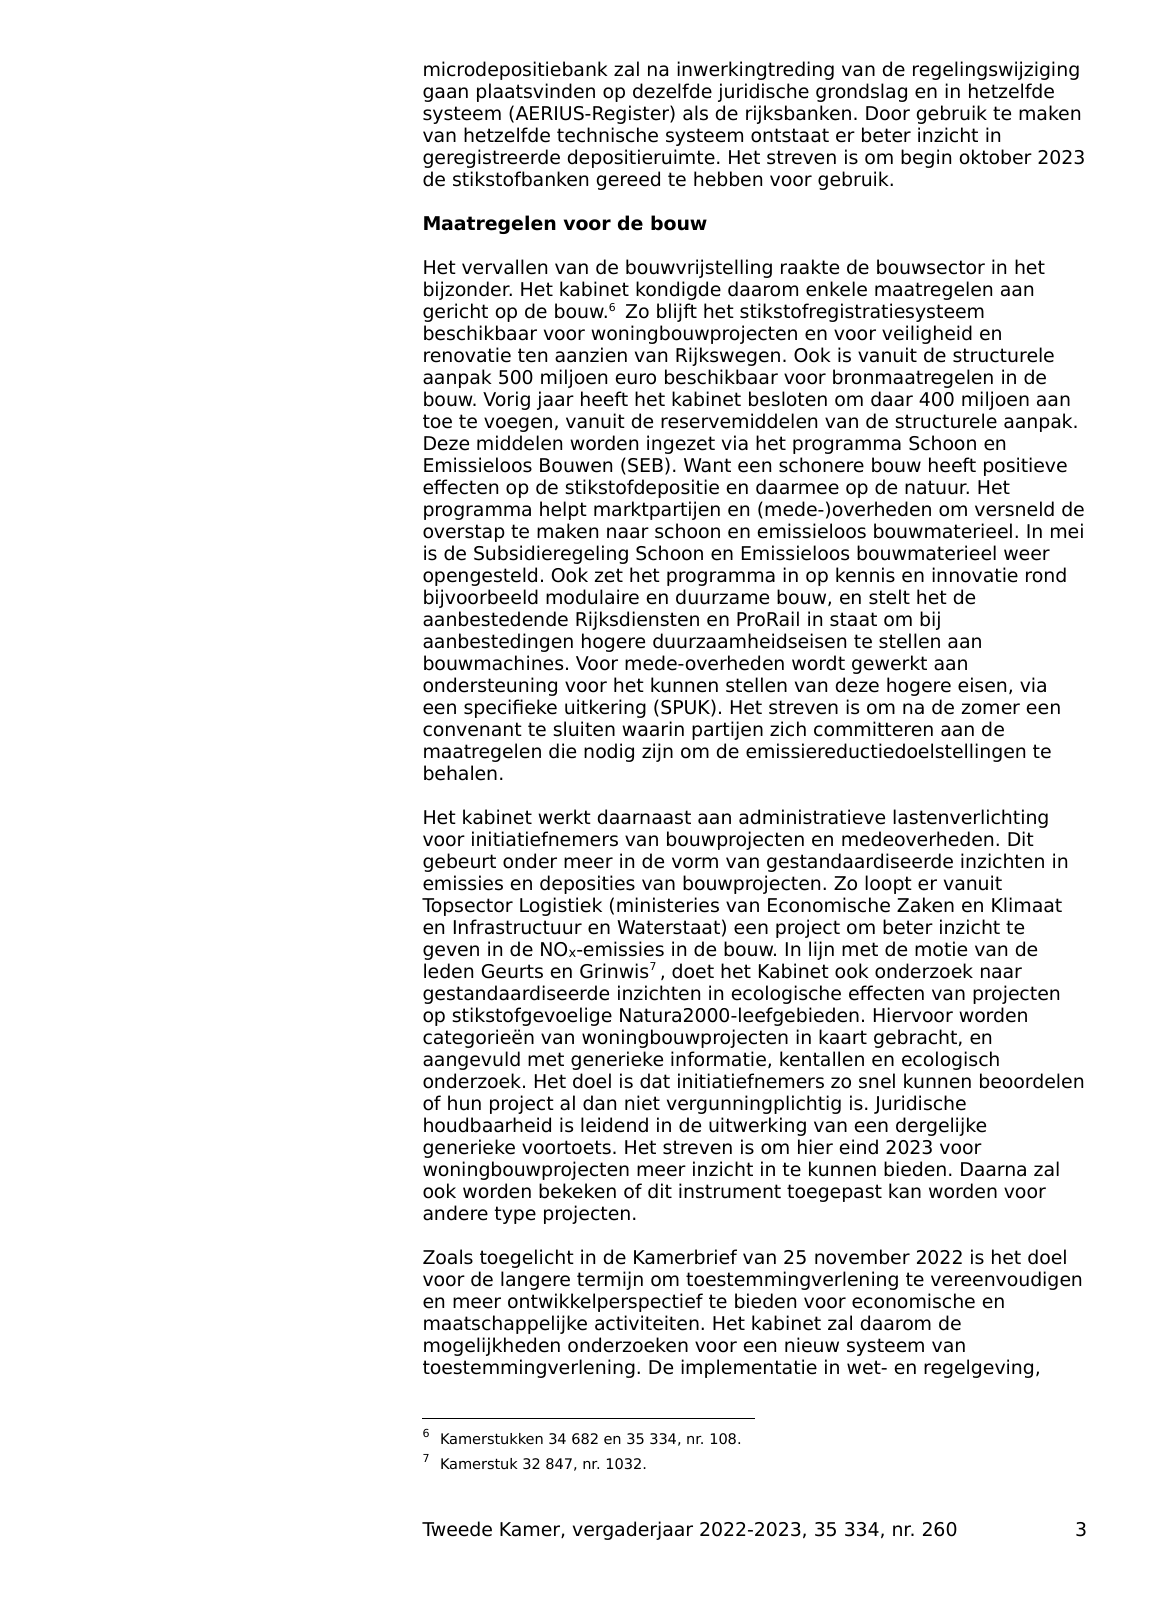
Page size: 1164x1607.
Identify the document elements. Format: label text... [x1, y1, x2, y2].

text Het kabinet werkt daarnaast aan administratieve lastenverlichting voor initiatiefnemers van bouwprojecten en medeoverheden. Dit gebeurt onder meer in de vorm van gestandaardiseerde inzichten in emissies en deposities van bouwprojecten. Zo loopt er vanuit Topsector Logistiek (ministeries van Economische Zaken en Klimaat en Infrastructuur en Waterstaat) een project om beter inzicht te geven in de NOx-emissies in de bouw. In lijn met de motie van de leden Geurts en Grinwis, doet het Kabinet ook onderzoek naar gestandaardiseerde inzichten in ecologische effecten van projecten op stikstofgevoelige Natura2000-leefgebieden. Hiervoor worden categorieën van woningbouwprojecten in kaart gebracht, en aangevuld met generieke informatie, kentallen en ecologisch onderzoek. Het doel is dat initiatiefnemers zo snel kunnen beoordelen of hun project al dan niet vergunningplichtig is. Juridische houdbaarheid is leidend in de uitwerking van een dergelijke generieke voortoets. Het streven is om hier eind 2023 voor woningbouwprojecten meer inzicht in te kunnen bieden. Daarna zal ook worden bekeken of dit instrument toegepast kan worden voor andere type projecten. [422, 807, 1087, 1224]
text microdepositiebank zal na inwerkingtreding van de regelingswijziging gaan plaatsvinden op dezelfde juridische grondslag en in hetzelfde systeem (AERIUS-Register) als de rijksbanken. Door gebruik te maken van hetzelfde technische systeem ontstaat er beter inzicht in geregistreerde depositieruimte. Het streven is om begin oktober 2023 de stikstofbanken gereed te hebben voor gebruik. [422, 59, 1087, 191]
text Kamerstukken 34 682 en 35 334, nr. 108. [422, 1427, 1087, 1449]
subtitle Maatregelen voor de bouw [422, 213, 1087, 235]
text Zoals toegelicht in de Kamerbrief van 25 november 2022 is het doel voor de langere termijn om toestemmingverlening te vereenvoudigen en meer ontwikkelperspectief te bieden voor economische en maatschappelijke activiteiten. Het kabinet zal daarom de mogelijkheden onderzoeken voor een nieuw systeem van toestemmingverlening. De implementatie in wet- en regelgeving, [422, 1247, 1087, 1379]
text Kamerstuk 32 847, nr. 1032. [422, 1452, 1087, 1474]
text Het vervallen van de bouwvrijstelling raakte de bouwsector in het bijzonder. Het kabinet kondigde daarom enkele maatregelen aan gericht op de bouw. Zo blijft het stikstofregistratiesysteem beschikbaar voor woningbouwprojecten en voor veiligheid en renovatie ten aanzien van Rijkswegen. Ook is vanuit de structurele aanpak 500 miljoen euro beschikbaar voor bronmaatregelen in de bouw. Vorig jaar heeft het kabinet besloten om daar 400 miljoen aan toe te voegen, vanuit de reservemiddelen van de structurele aanpak. Deze middelen worden ingezet via het programma Schoon en Emissieloos Bouwen (SEB). Want een schonere bouw heeft positieve effecten op de stikstofdepositie en daarmee op de natuur. Het programma helpt marktpartijen en (mede-)overheden om versneld de overstap te maken naar schoon en emissieloos bouwmaterieel. In mei is de Subsidieregeling Schoon en Emissieloos bouwmaterieel weer opengesteld. Ook zet het programma in op kennis en innovatie rond bijvoorbeeld modulaire en duurzame bouw, en stelt het de aanbestedende Rijksdiensten en ProRail in staat om bij aanbestedingen hogere duurzaamheidseisen te stellen aan bouwmachines. Voor mede-overheden wordt gewerkt aan ondersteuning voor het kunnen stellen van deze hogere eisen, via een specifieke uitkering (SPUK). Het streven is om na de zomer een convenant te sluiten waarin partijen zich committeren aan de maatregelen die nodig zijn om de emissiereductiedoelstellingen te behalen. [422, 257, 1087, 785]
